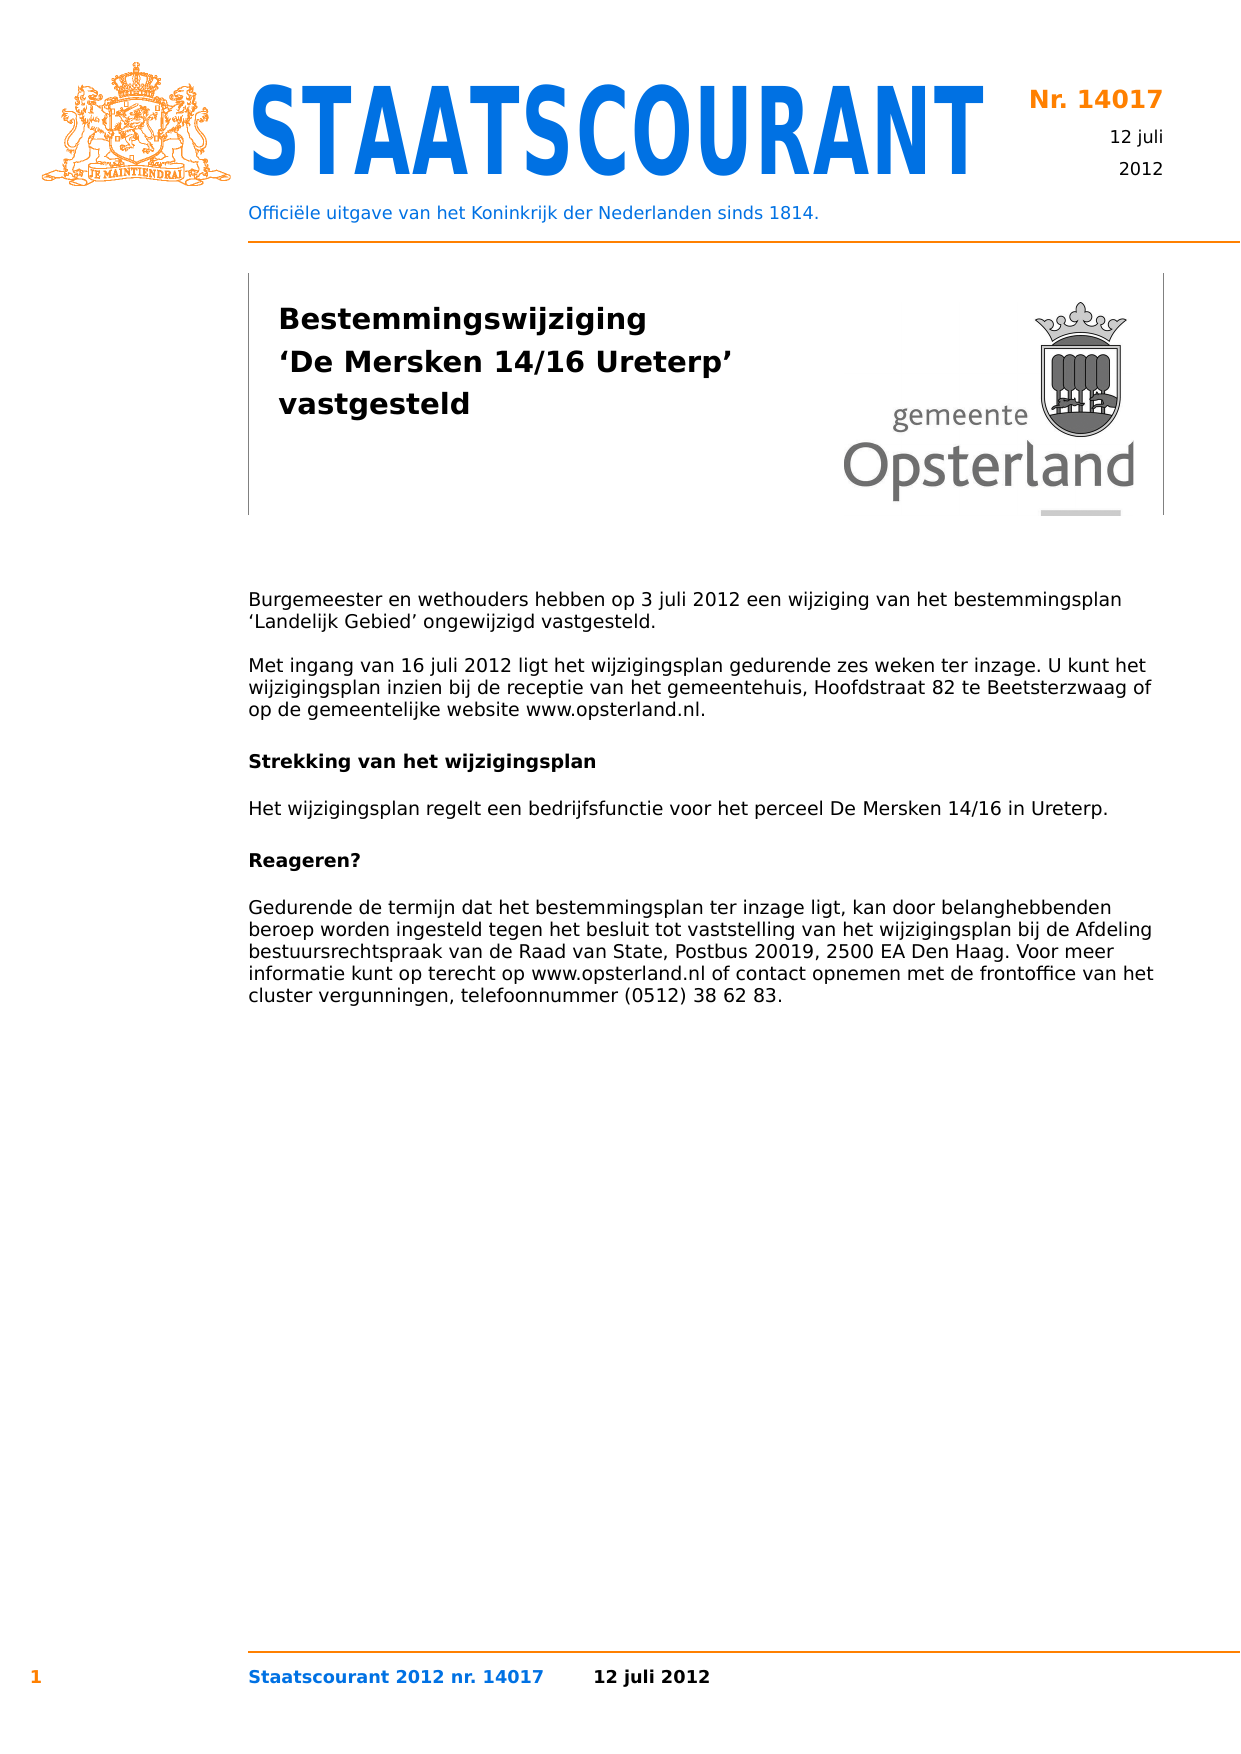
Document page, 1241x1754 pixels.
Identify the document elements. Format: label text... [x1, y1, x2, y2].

subtitle Bestemmingswijziging ‘De Mersken 14/16 Ureterp’ vastgesteld [249, 273, 1163, 515]
text Burgemeester en wethouders hebben op 3 juli 2012 een wijziging van het bestemmingsplan ‘Landelijk Gebied’ ongewijzigd vastgesteld. [248, 589, 1163, 633]
picture [41, 62, 231, 186]
picture [844, 302, 1134, 516]
table_header STAATSCOURANT [248, 62, 998, 203]
table_cell Officiële uitgave van het Koninkrijk der Nederlanden sinds 1814. [248, 203, 1240, 241]
table_cell 2012 [998, 153, 1240, 203]
text Met ingang van 16 juli 2012 ligt het wijzigingsplan gedurende zes weken ter inzage. U kunt het wijzigingsplan inzien bij de receptie van het gemeentehuis, Hoofdstraat 82 te Beetsterzwaag of op de gemeentelijke website www.opsterland.nl. [248, 655, 1163, 721]
table_header Nr. 14017 [998, 62, 1240, 121]
subtitle Reageren? [248, 850, 1163, 872]
table_cell 12 juli [998, 121, 1240, 153]
text Het wijzigingsplan regelt een bedrijfsfunctie voor het perceel De Mersken 14/16 in Ureterp. [248, 798, 1163, 820]
text Gedurende de termijn dat het bestemmingsplan ter inzage ligt, kan door belanghebbenden beroep worden ingesteld tegen het besluit tot vaststelling van het wijzigingsplan bij de Afdeling bestuursrechtspraak van de Raad van State, Postbus 20019, 2500 EA Den Haag. Voor meer informatie kunt op terecht op www.opsterland.nl of contact opnemen met de frontoffice van het cluster vergunningen, telefoonnummer (0512) 38 62 83. [248, 897, 1163, 1007]
table_header [25, 62, 248, 241]
subtitle Strekking van het wijzigingsplan [248, 751, 1163, 773]
